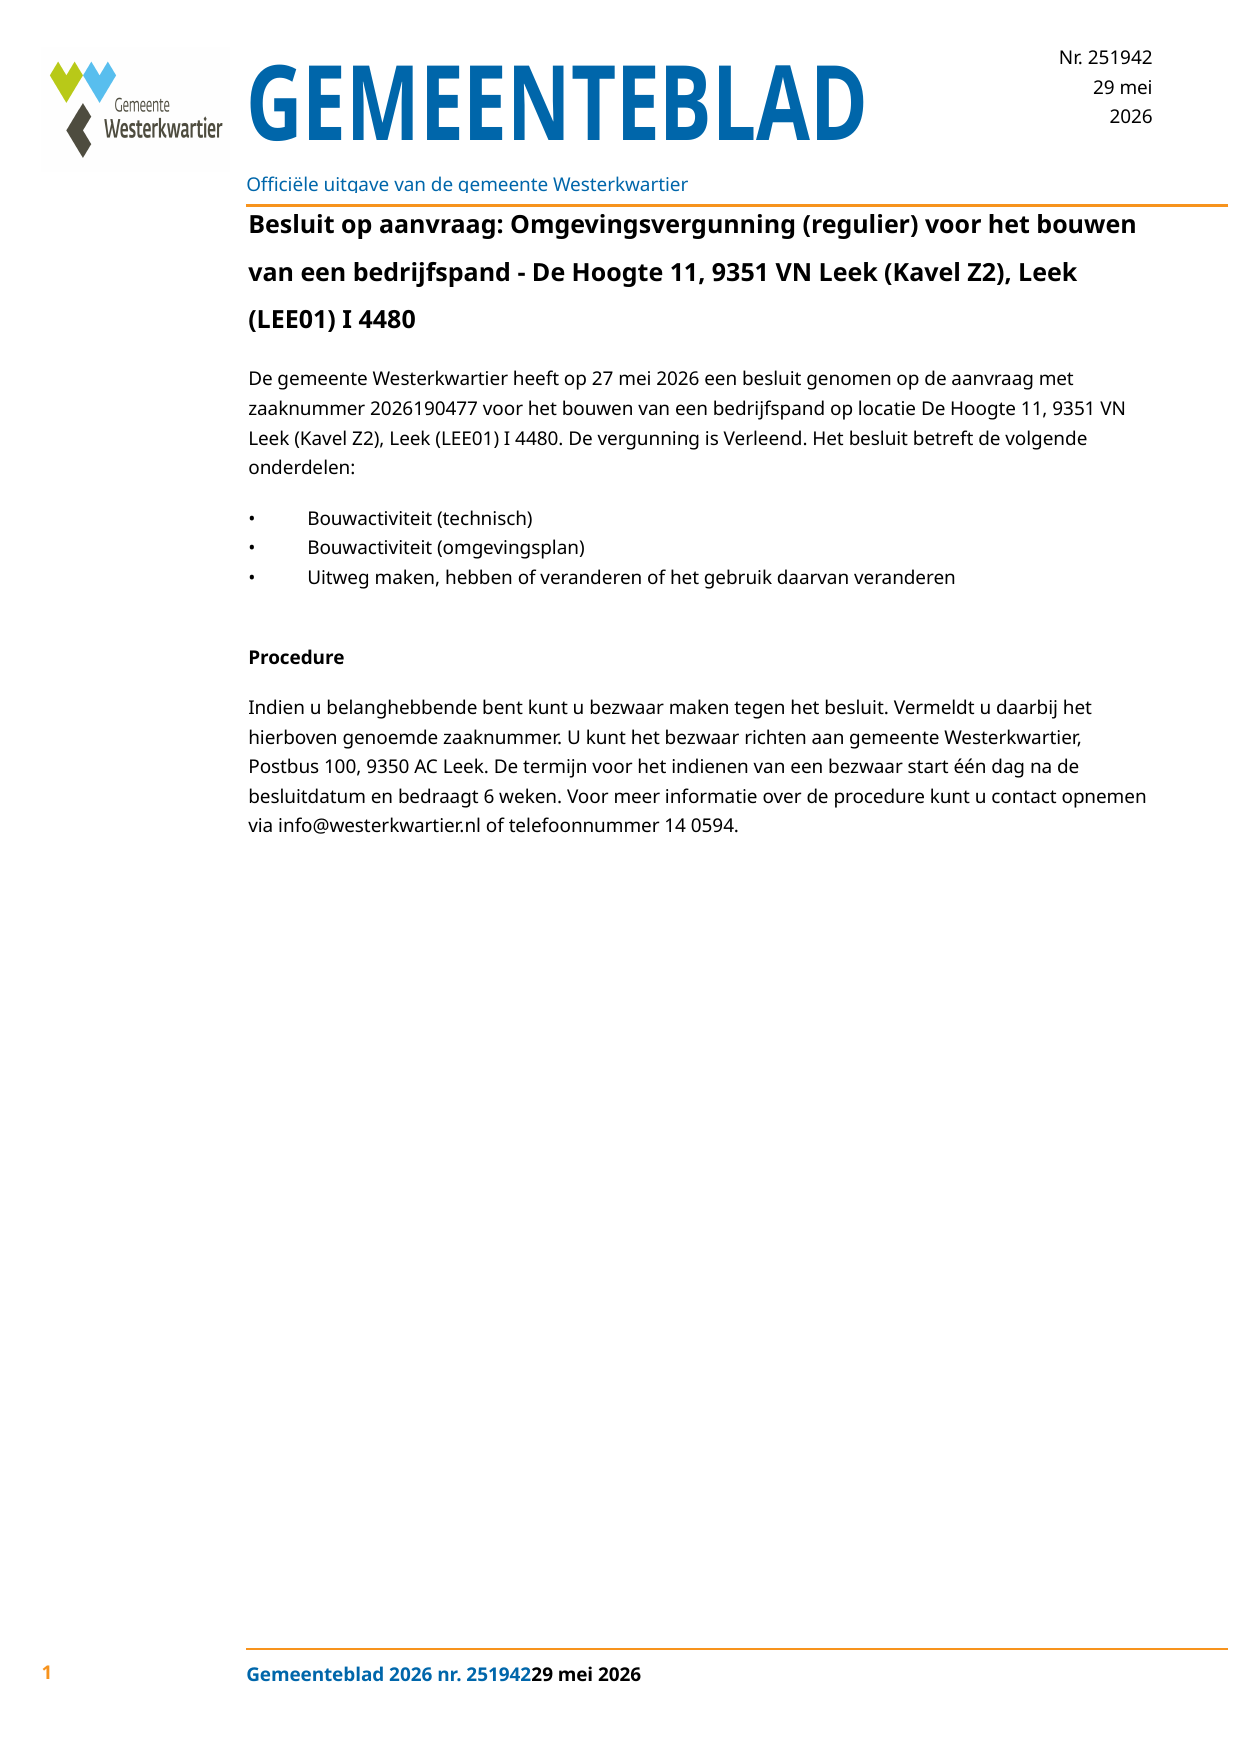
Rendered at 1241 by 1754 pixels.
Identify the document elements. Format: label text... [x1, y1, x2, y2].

text Besluit op aanvraag: Omgevingsvergunning (regulier) voor het bouwen van een bedrijfspand - De Hoogte 11, 9351 VN Leek (Kavel Z2), Leek (LEE01) I 4480 [248, 207, 1152, 336]
text De gemeente Westerkwartier heeft op 27 mei 2026 een besluit genomen op de aanvraag met zaaknummer 2026190477 voor het bouwen van een bedrijfspand op locatie De Hoogte 11, 9351 VN Leek (Kavel Z2), Leek (LEE01) I 4480. De vergunning is Verleend. Het besluit betreft de volgende onderdelen: [248, 366, 1152, 480]
text Indien u belanghebbende bent kunt u bezwaar maken tegen het besluit. Vermeldt u daarbij het hierboven genoemde zaaknummer. U kunt het bezwaar richten aan gemeente Westerkwartier, Postbus 100, 9350 AC Leek. De termijn voor het indienen van een bezwaar start één dag na de besluitdatum en bedraagt 6 weken. Voor meer informatie over de procedure kunt u contact opnemen via info@westerkwartier.nl of telefoonnummer 14 0594. [248, 694, 1152, 838]
text Procedure [248, 644, 1152, 669]
list Bouwactiviteit (technisch) [248, 505, 1152, 530]
list Uitweg maken, hebben of veranderen of het gebruik daarvan veranderen [248, 564, 1152, 589]
picture [41, 47, 231, 172]
list Bouwactiviteit (omgevingsplan) [248, 534, 1152, 560]
